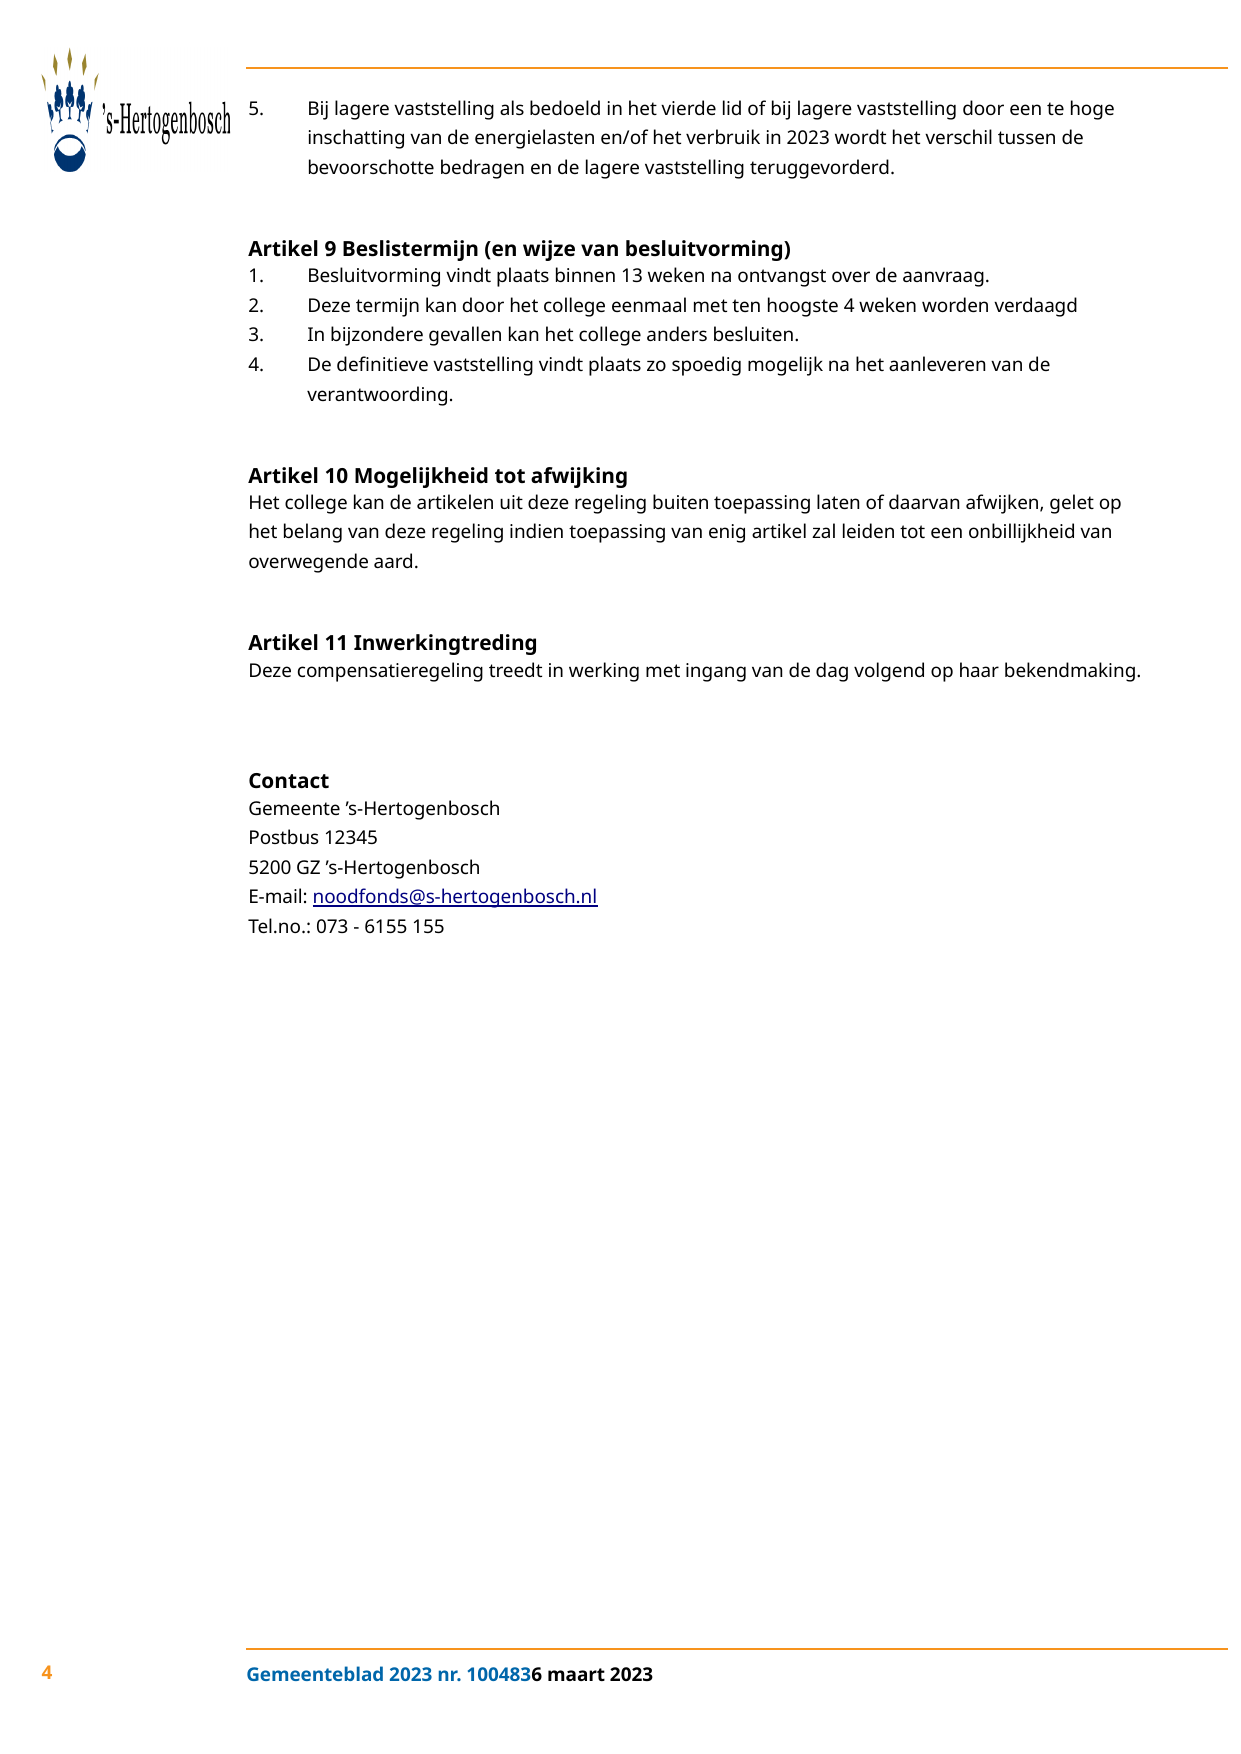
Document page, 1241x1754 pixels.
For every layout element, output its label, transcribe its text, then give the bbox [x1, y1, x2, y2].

picture [41, 47, 231, 172]
list Deze termijn kan door het college eenmaal met ten hoogste 4 weken worden verdaagd [248, 292, 1152, 318]
text Postbus 12345 [248, 824, 1152, 850]
text Gemeente ’s-Hertogenbosch [248, 795, 1152, 821]
text Contact [248, 766, 1152, 795]
text E-mail: noodfonds@s-hertogenbosch.nl [248, 883, 1152, 909]
text Deze compensatieregeling treedt in werking met ingang van de dag volgend op haar bekendmaking. [248, 657, 1152, 682]
text Artikel 10 Mogelijkheid tot afwijking [248, 461, 1152, 489]
list Bij lagere vaststelling als bedoeld in het vierde lid of bij lagere vaststelling door een te hoge inschatting van de energielasten en/of het verbruik in 2023 wordt het verschil tussen de bevoorschotte bedragen en de lagere vaststelling teruggevorderd. [248, 95, 1152, 180]
list In bijzondere gevallen kan het college anders besluiten. [248, 322, 1152, 347]
text Artikel 9 Beslistermijn (en wijze van besluitvorming) [248, 234, 1152, 262]
text 5200 GZ ’s-Hertogenbosch [248, 854, 1152, 880]
list Besluitvorming vindt plaats binnen 13 weken na ontvangst over de aanvraag. [248, 262, 1152, 288]
text Tel.no.: 073 - 6155 155 [248, 913, 1152, 939]
list De definitieve vaststelling vindt plaats zo spoedig mogelijk na het aanleveren van de verantwoording. [248, 351, 1152, 406]
text Het college kan de artikelen uit deze regeling buiten toepassing laten of daarvan afwijken, gelet op het belang van deze regeling indien toepassing van enig artikel zal leiden tot een onbillijkheid van overwegende aard. [248, 489, 1152, 574]
text Artikel 11 Inwerkingtreding [248, 628, 1152, 657]
